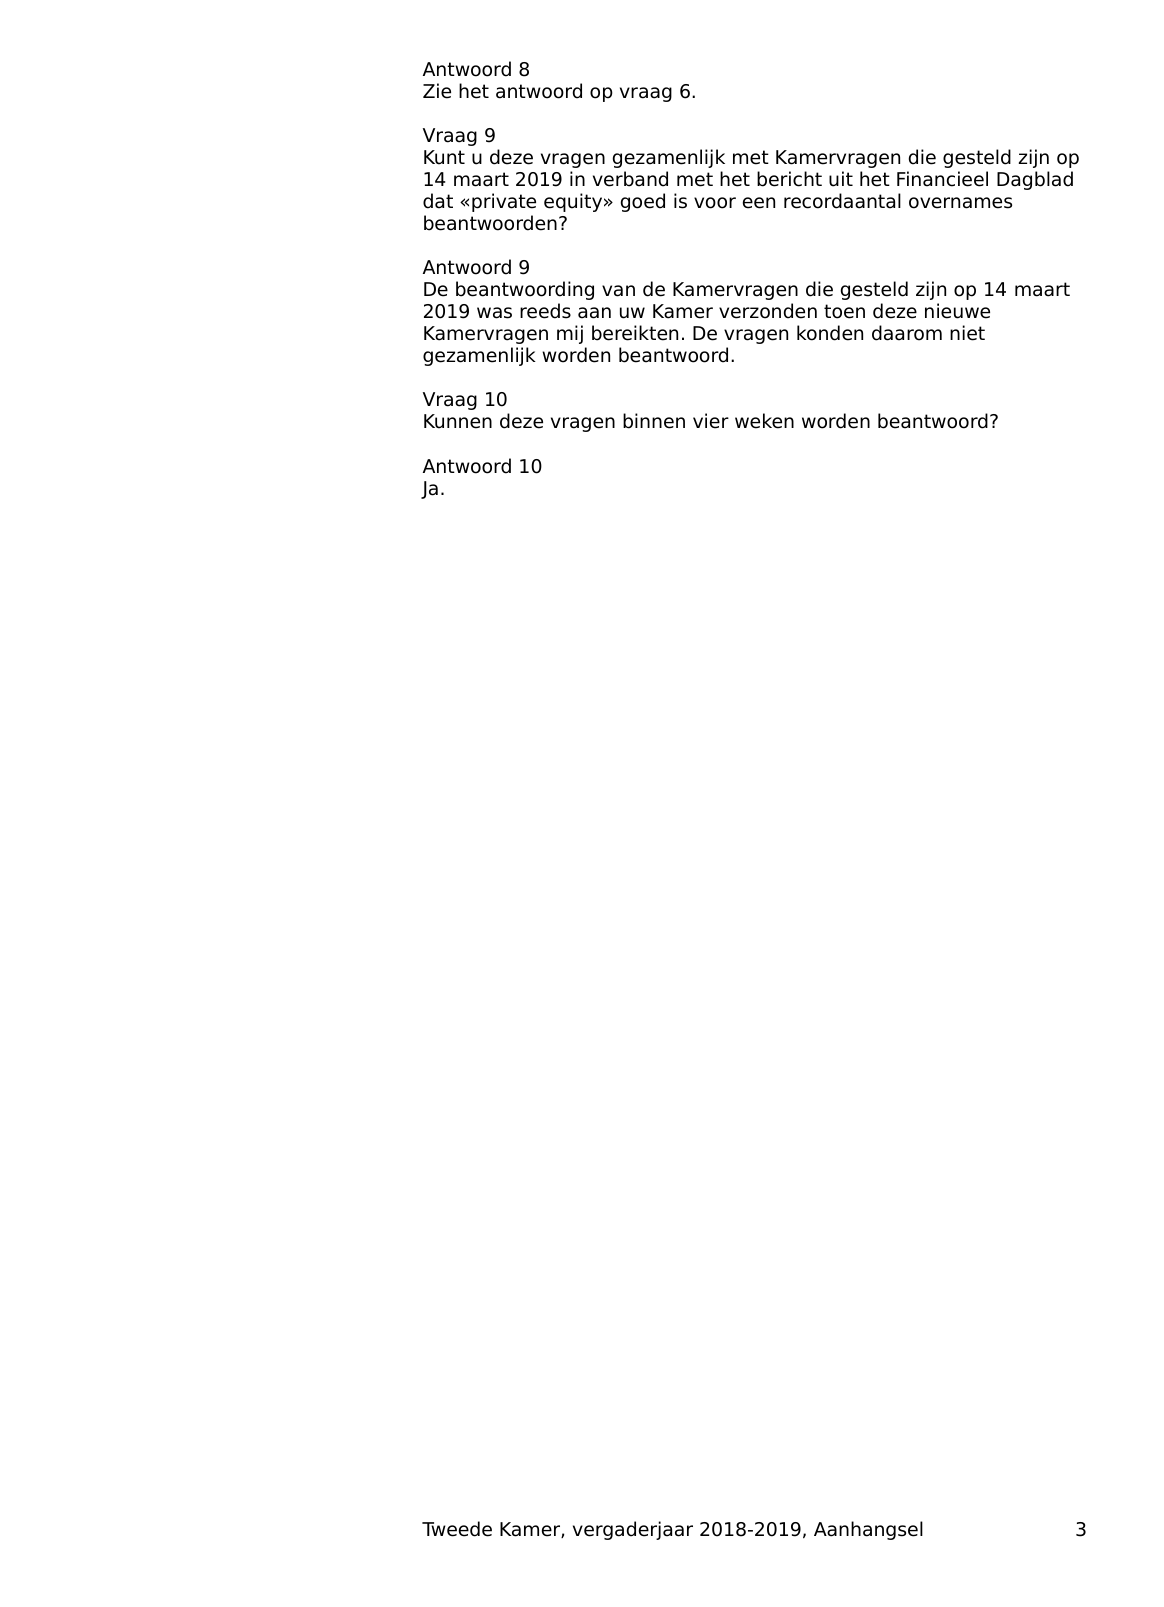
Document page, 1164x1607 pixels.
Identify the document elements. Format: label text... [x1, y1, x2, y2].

text Kunnen deze vragen binnen vier weken worden beantwoord? [422, 411, 1087, 433]
text Ja. [422, 477, 1087, 499]
text Antwoord 8 [422, 59, 1087, 81]
text Antwoord 9 [422, 257, 1087, 279]
text De beantwoording van de Kamervragen die gesteld zijn op 14 maart 2019 was reeds aan uw Kamer verzonden toen deze nieuwe Kamervragen mij bereikten. De vragen konden daarom niet gezamenlijk worden beantwoord. [422, 279, 1087, 367]
text Zie het antwoord op vraag 6. [422, 81, 1087, 103]
text Vraag 10 [422, 389, 1087, 411]
text Kunt u deze vragen gezamenlijk met Kamervragen die gesteld zijn op 14 maart 2019 in verband met het bericht uit het Financieel Dagblad dat «private equity» goed is voor een recordaantal overnames beantwoorden? [422, 147, 1087, 235]
text Vraag 9 [422, 125, 1087, 147]
text Antwoord 10 [422, 456, 1087, 477]
